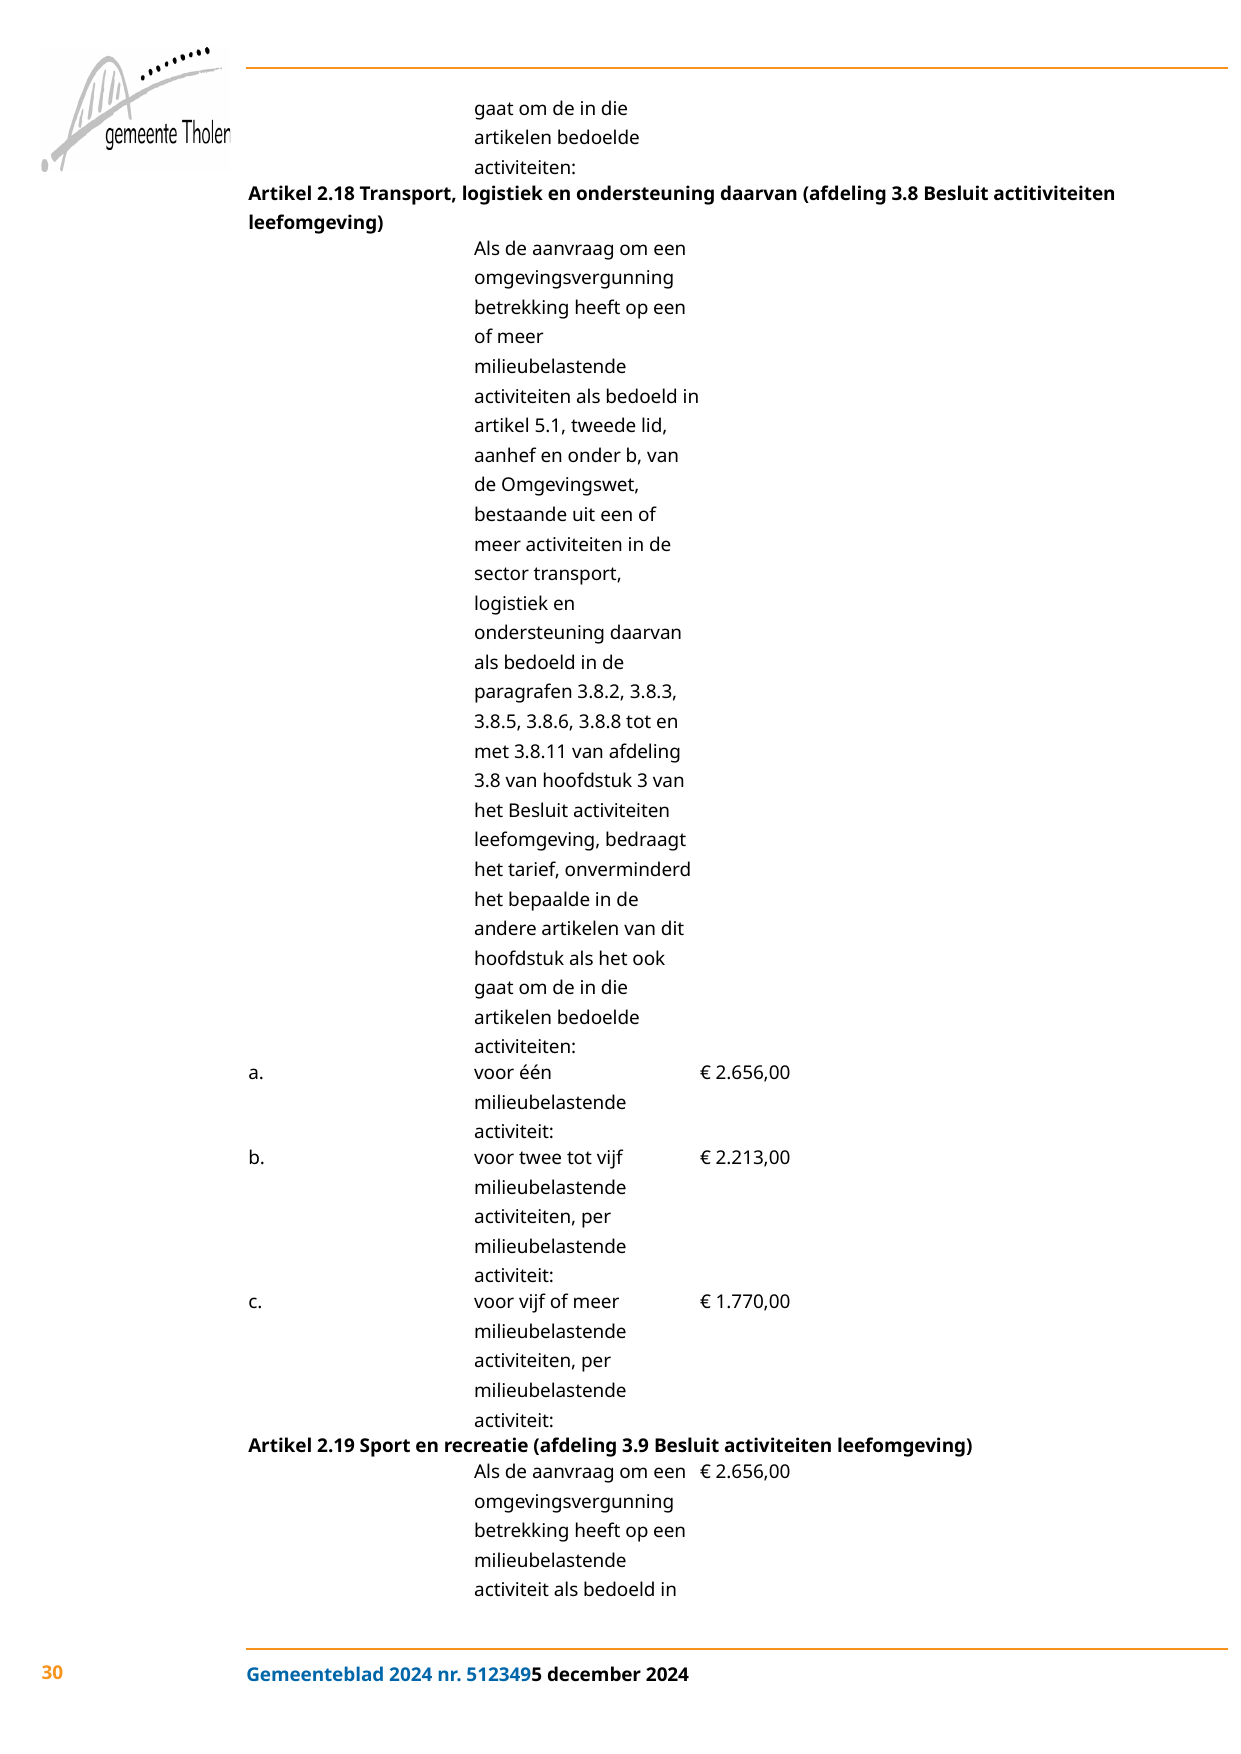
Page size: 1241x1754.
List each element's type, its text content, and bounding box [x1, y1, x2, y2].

table_cell € 1.770,00 [700, 1289, 926, 1432]
table_cell voor vijf of meer milieubelastende activiteiten, per milieubelastende activiteit: [474, 1289, 700, 1432]
table_cell [926, 1060, 1152, 1144]
table_cell € 2.213,00 [700, 1144, 926, 1288]
table_cell b. [248, 1144, 474, 1288]
table_cell [700, 95, 926, 180]
table_cell Als de aanvraag om een omgevingsvergunning betrekking heeft op een of meer milieubelastende activiteiten als bedoeld in artikel 5.1, tweede lid, aanhef en onder b, van de Omgevingswet, bestaande uit een of meer activiteiten in de sector transport, logistiek en ondersteuning daarvan als bedoeld in de paragrafen 3.8.2, 3.8.3, 3.8.5, 3.8.6, 3.8.8 tot en met 3.8.11 van afdeling 3.8 van hoofdstuk 3 van het Besluit activiteiten leefomgeving, bedraagt het tarief, onverminderd het bepaalde in de andere artikelen van dit hoofdstuk als het ook gaat om de in die artikelen bedoelde activiteiten: [474, 235, 700, 1059]
table_cell [926, 1144, 1152, 1288]
table_cell a. [248, 1060, 474, 1144]
table_cell c. [248, 1289, 474, 1432]
table_cell € 2.656,00 [700, 1060, 926, 1144]
table_cell [926, 235, 1152, 1059]
table_cell [700, 235, 926, 1059]
table_cell voor één milieubelastende activiteit: [474, 1060, 700, 1144]
table_cell € 2.656,00 [700, 1458, 926, 1602]
table_cell Artikel 2.19 Sport en recreatie (afdeling 3.9 Besluit activiteiten leefomgeving) [248, 1433, 1152, 1458]
picture [41, 47, 231, 172]
table_cell [248, 1458, 474, 1602]
table_cell [926, 1458, 1152, 1602]
table_cell [248, 235, 474, 1059]
table_cell gaat om de in die artikelen bedoelde activiteiten: [474, 95, 700, 180]
table_cell Als de aanvraag om een omgevingsvergunning betrekking heeft op een milieubelastende activiteit als bedoeld in [474, 1458, 700, 1602]
table_cell voor twee tot vijf milieubelastende activiteiten, per milieubelastende activiteit: [474, 1144, 700, 1288]
table_cell Artikel 2.18 Transport, logistiek en ondersteuning daarvan (afdeling 3.8 Besluit actitiviteiten leefomgeving) [248, 180, 1152, 235]
table_cell [926, 1289, 1152, 1432]
table_cell [248, 95, 474, 180]
table_cell [926, 95, 1152, 180]
